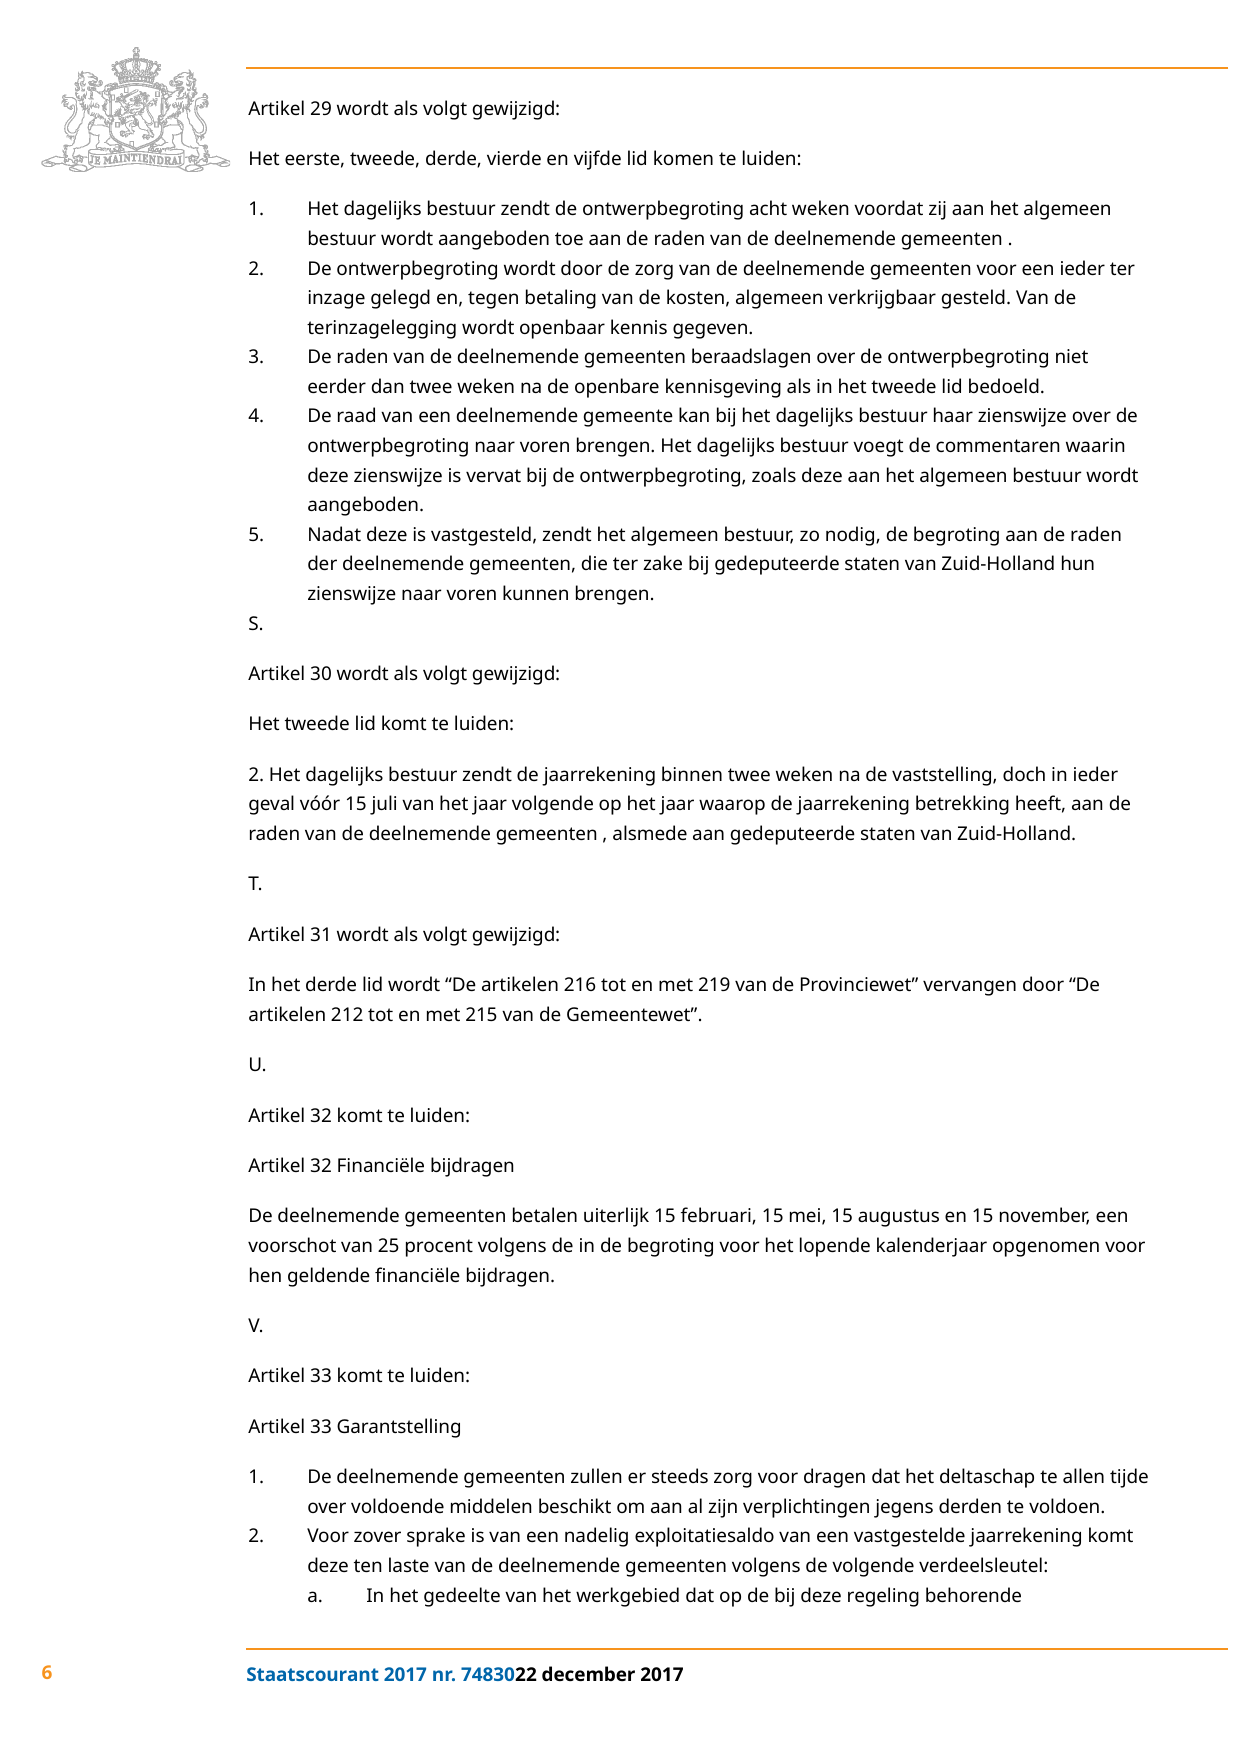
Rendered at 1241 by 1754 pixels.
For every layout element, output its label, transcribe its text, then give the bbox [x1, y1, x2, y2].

text T. [248, 871, 1152, 896]
list Nadat deze is vastgesteld, zendt het algemeen bestuur, zo nodig, de begroting aan de raden der deelnemende gemeenten, die ter zake bij gedeputeerde staten van Zuid-Holland hun zienswijze naar voren kunnen brengen. [248, 521, 1152, 606]
list In het gedeelte van het werkgebied dat op de bij deze regeling behorende [307, 1582, 1152, 1608]
text Artikel 32 Financiële bijdragen [248, 1152, 1152, 1178]
text De deelnemende gemeenten betalen uiterlijk 15 februari, 15 mei, 15 augustus en 15 november, een voorschot van 25 procent volgens de in de begroting voor het lopende kalenderjaar opgenomen voor hen geldende financiële bijdragen. [248, 1203, 1152, 1288]
text S. [248, 610, 1152, 636]
text Artikel 33 komt te luiden: [248, 1363, 1152, 1388]
text Artikel 31 wordt als volgt gewijzigd: [248, 921, 1152, 947]
text Het eerste, tweede, derde, vierde en vijfde lid komen te luiden: [248, 145, 1152, 171]
text 2. Het dagelijks bestuur zendt de jaarrekening binnen twee weken na de vaststelling, doch in ieder geval vóór 15 juli van het jaar volgende op het jaar waarop de jaarrekening betrekking heeft, aan de raden van de deelnemende gemeenten , alsmede aan gedeputeerde staten van Zuid-Holland. [248, 761, 1152, 846]
list De raden van de deelnemende gemeenten beraadslagen over de ontwerpbegroting niet eerder dan twee weken na de openbare kennisgeving als in het tweede lid bedoeld. [248, 343, 1152, 399]
picture [41, 47, 231, 172]
text Het tweede lid komt te luiden: [248, 711, 1152, 736]
text In het derde lid wordt “De artikelen 216 tot en met 219 van de Provinciewet” vervangen door “De artikelen 212 tot en met 215 van de Gemeentewet”. [248, 971, 1152, 1027]
text V. [248, 1312, 1152, 1338]
text Artikel 30 wordt als volgt gewijzigd: [248, 660, 1152, 686]
list De raad van een deelnemende gemeente kan bij het dagelijks bestuur haar zienswijze over de ontwerpbegroting naar voren brengen. Het dagelijks bestuur voegt de commentaren waarin deze zienswijze is vervat bij de ontwerpbegroting, zoals deze aan het algemeen bestuur wordt aangeboden. [248, 403, 1152, 517]
text U. [248, 1051, 1152, 1077]
list Voor zover sprake is van een nadelig exploitatiesaldo van een vastgestelde jaarrekening komt deze ten laste van de deelnemende gemeenten volgens de volgende verdeelsleutel: [248, 1523, 1152, 1578]
list De deelnemende gemeenten zullen er steeds zorg voor dragen dat het deltaschap te allen tijde over voldoende middelen beschikt om aan al zijn verplichtingen jegens derden te voldoen. [248, 1463, 1152, 1519]
text Artikel 33 Garantstelling [248, 1413, 1152, 1439]
list Het dagelijks bestuur zendt de ontwerpbegroting acht weken voordat zij aan het algemeen bestuur wordt aangeboden toe aan de raden van de deelnemende gemeenten . [248, 196, 1152, 251]
text Artikel 29 wordt als volgt gewijzigd: [248, 95, 1152, 121]
list De ontwerpbegroting wordt door de zorg van de deelnemende gemeenten voor een ieder ter inzage gelegd en, tegen betaling van de kosten, algemeen verkrijgbaar gesteld. Van de terinzagelegging wordt openbaar kennis gegeven. [248, 255, 1152, 340]
text Artikel 32 komt te luiden: [248, 1102, 1152, 1128]
